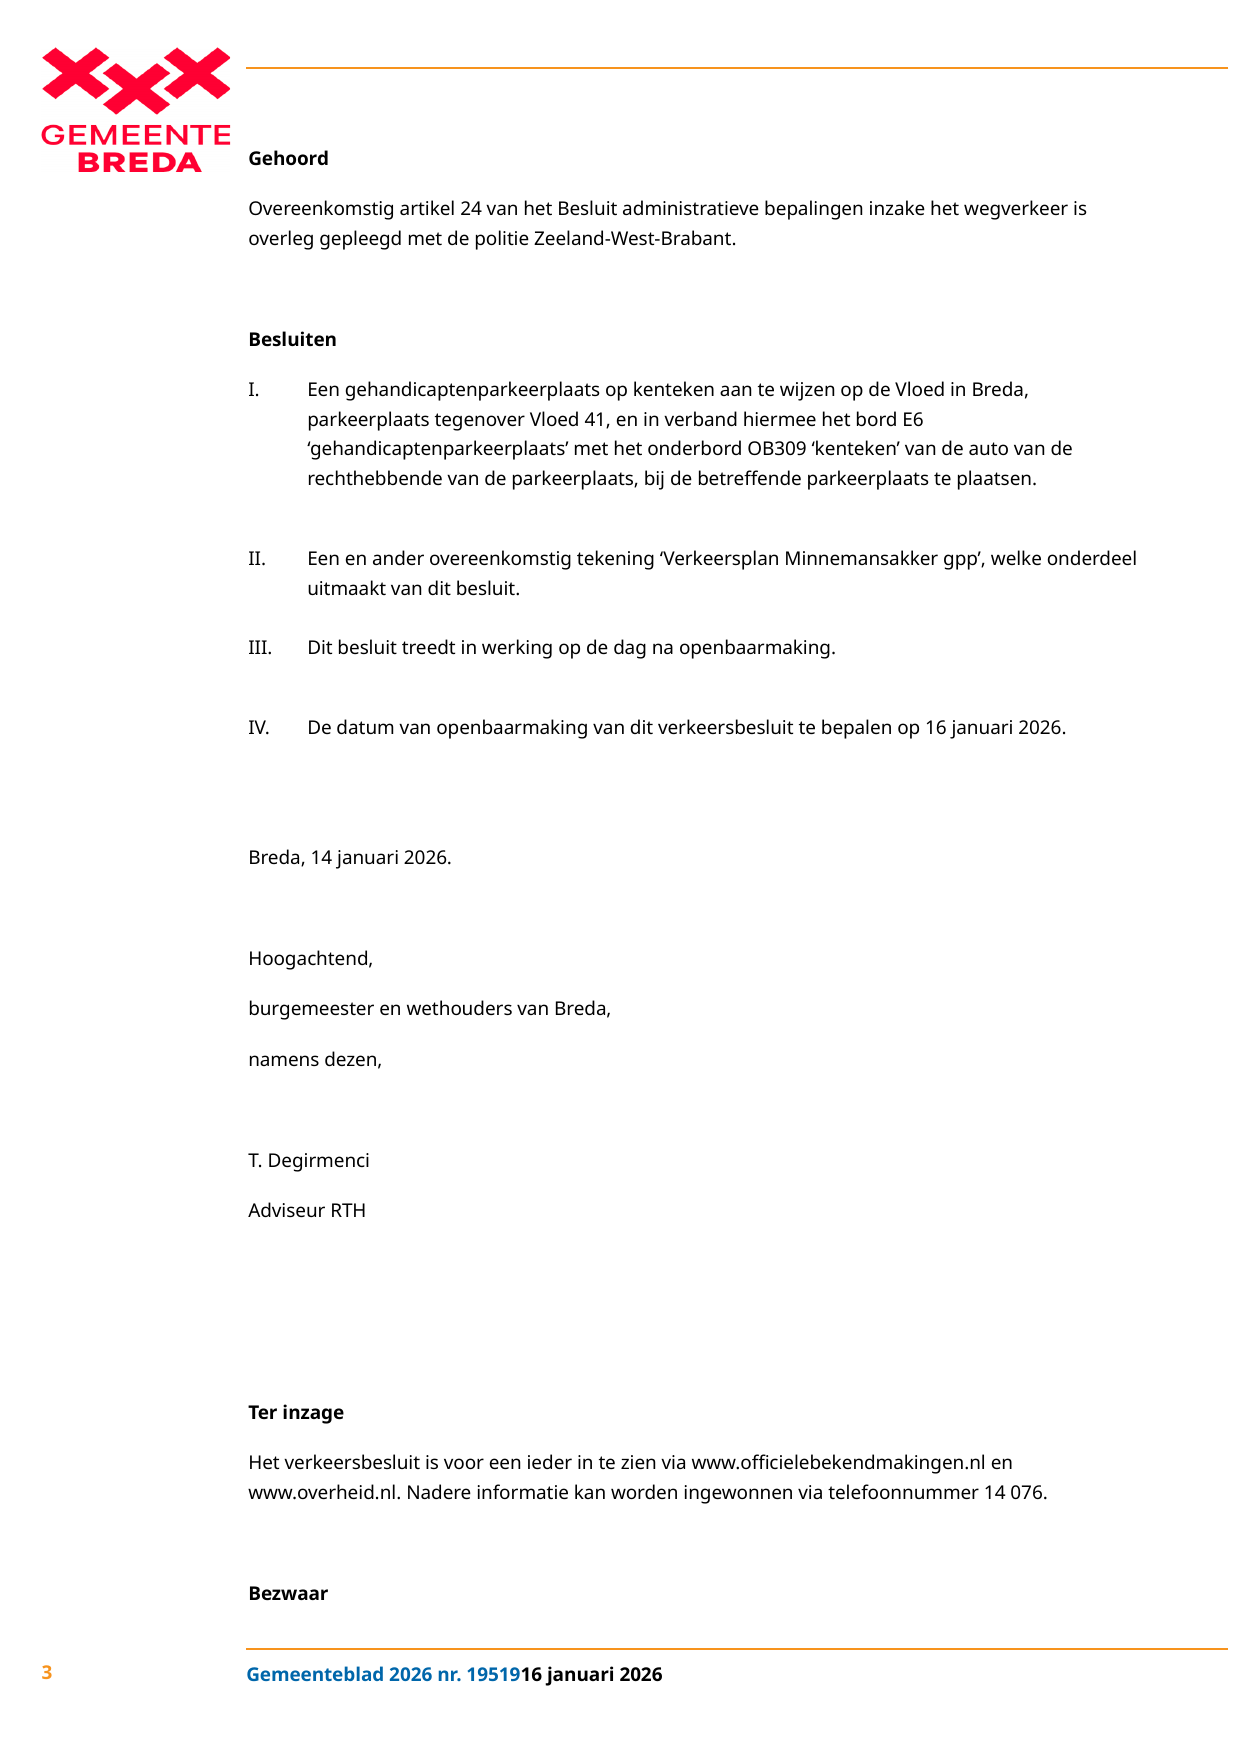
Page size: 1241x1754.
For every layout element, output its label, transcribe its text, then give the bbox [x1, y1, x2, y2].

text Ter inzage [248, 1399, 1152, 1425]
list Een gehandicaptenparkeerplaats op kenteken aan te wijzen op de Vloed in Breda, parkeerplaats tegenover Vloed 41, en in verband hiermee het bord E6 ‘gehandicaptenparkeerplaats’ met het onderbord OB309 ‘kenteken’ van de auto van de rechthebbende van de parkeerplaats, bij de betreffende parkeerplaats te plaatsen. [248, 376, 1152, 491]
text T. Degirmenci [248, 1147, 1152, 1173]
text Gehoord [248, 145, 1152, 171]
text Bezwaar [248, 1580, 1152, 1606]
text Besluiten [248, 326, 1152, 352]
picture [41, 47, 231, 172]
list De datum van openbaarmaking van dit verkeersbesluit te bepalen op 16 januari 2026. [248, 714, 1152, 740]
text burgemeester en wethouders van Breda, [248, 996, 1152, 1021]
text Breda, 14 januari 2026. [248, 844, 1152, 870]
text Overeenkomstig artikel 24 van het Besluit administratieve bepalingen inzake het wegverkeer is overleg gepleegd met de politie Zeeland-West-Brabant. [248, 196, 1152, 251]
text namens dezen, [248, 1046, 1152, 1072]
text Hoogachtend, [248, 945, 1152, 971]
text Adviseur RTH [248, 1197, 1152, 1223]
list Een en ander overeenkomstig tekening ‘Verkeersplan Minnemansakker gpp’, welke onderdeel uitmaakt van dit besluit. [248, 545, 1152, 601]
text Het verkeersbesluit is voor een ieder in te zien via www.officielebekendmakingen.nl en www.overheid.nl. Nadere informatie kan worden ingewonnen via telefoonnummer 14 076. [248, 1449, 1152, 1505]
list Dit besluit treedt in werking op de dag na openbaarmaking. [248, 634, 1152, 660]
